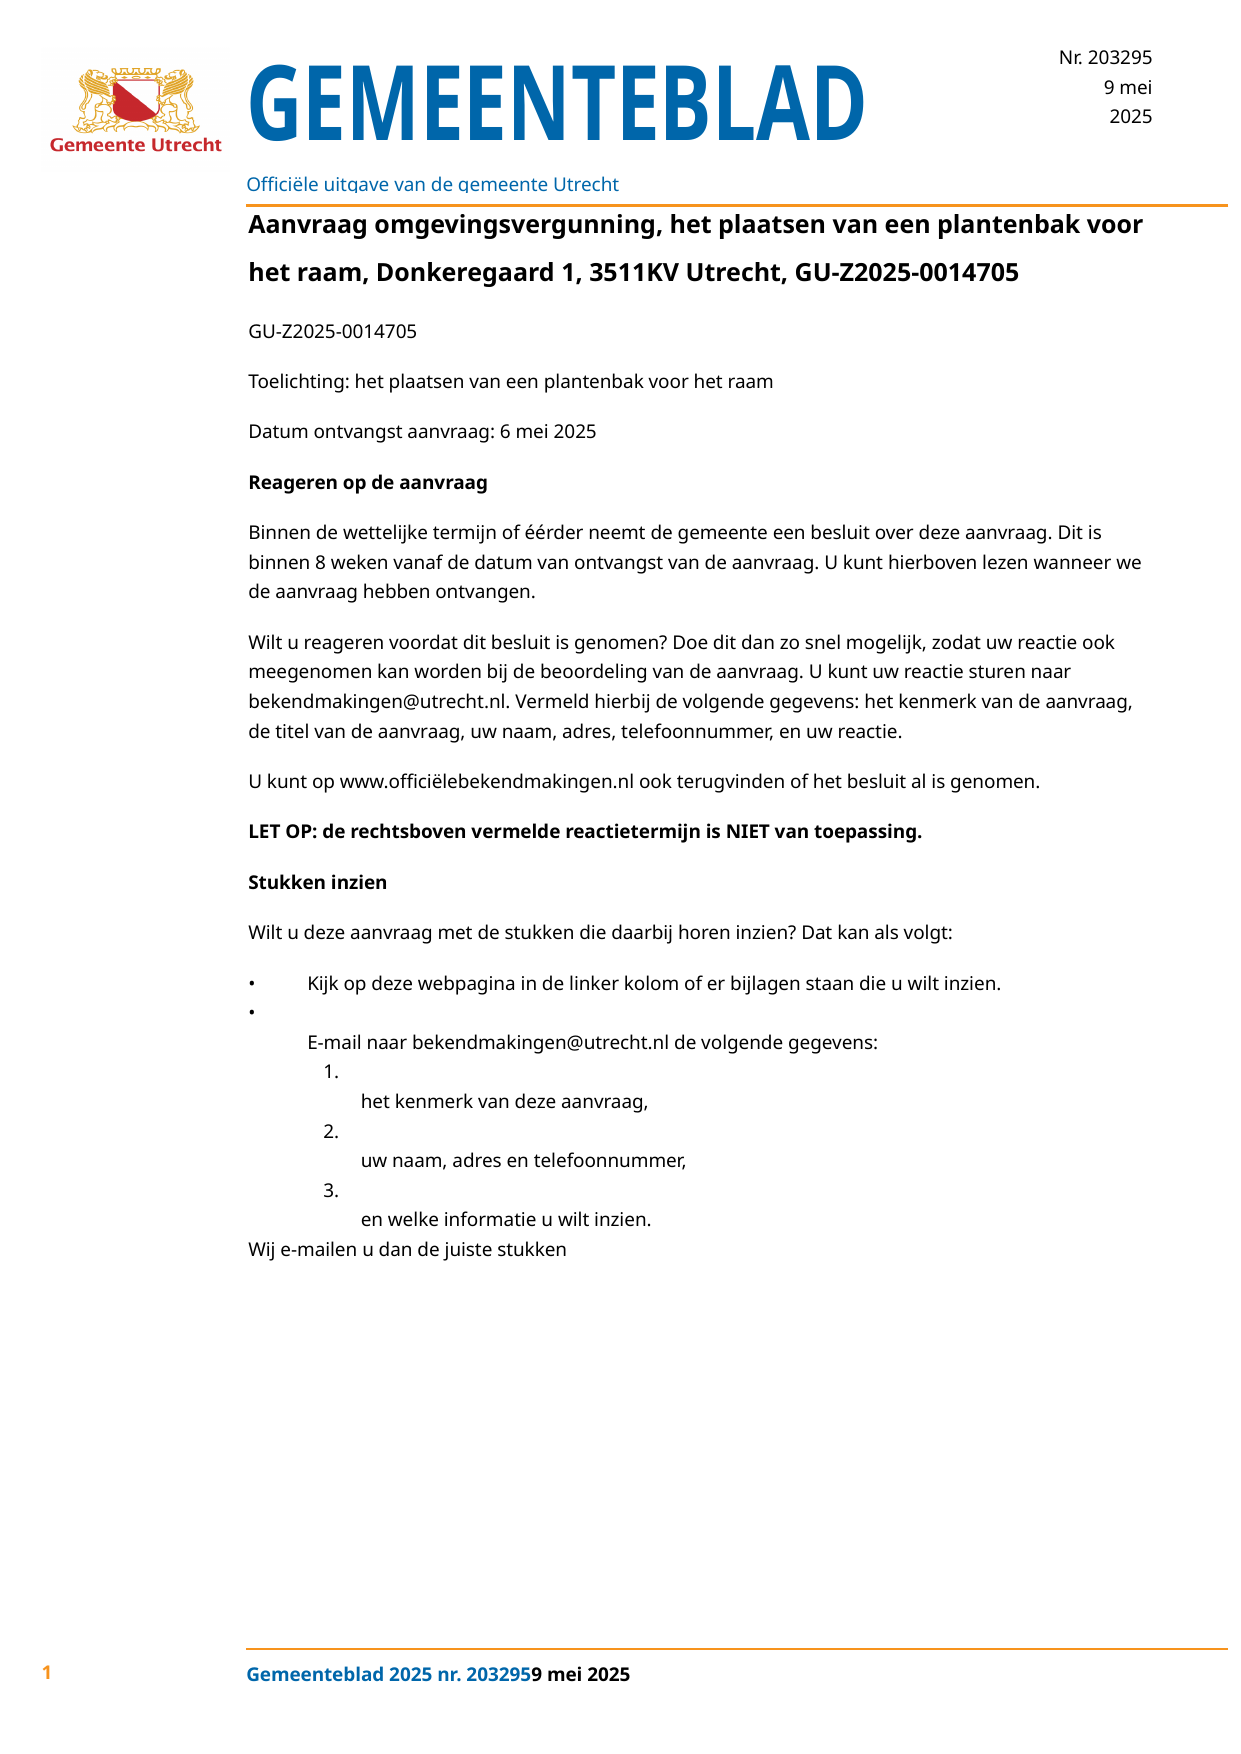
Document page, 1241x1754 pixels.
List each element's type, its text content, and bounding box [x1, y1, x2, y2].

text Toelichting: het plaatsen van een plantenbak voor het raam [248, 368, 1152, 394]
text U kunt op www.officiëlebekendmakingen.nl ook terugvinden of het besluit al is genomen. [248, 768, 1152, 794]
text LET OP: de rechtsboven vermelde reactietermijn is NIET van toepassing. [248, 819, 1152, 844]
list het kenmerk van deze aanvraag, [323, 1088, 1152, 1114]
text Stukken inzien [248, 869, 1152, 895]
text Aanvraag omgevingsvergunning, het plaatsen van een plantenbak voor het raam, Donkeregaard 1, 3511KV Utrecht, GU-Z2025-0014705 [248, 207, 1152, 288]
list uw naam, adres en telefoonnummer, [323, 1147, 1152, 1173]
text Binnen de wettelijke termijn of éérder neemt de gemeente een besluit over deze aanvraag. Dit is binnen 8 weken vanaf de datum van ontvangst van de aanvraag. U kunt hierboven lezen wanneer we de aanvraag hebben ontvangen. [248, 519, 1152, 604]
text Reageren op de aanvraag [248, 469, 1152, 495]
list en welke informatie u wilt inzien. [323, 1207, 1152, 1232]
text Wilt u deze aanvraag met de stukken die daarbij horen inzien? Dat kan als volgt: [248, 919, 1152, 945]
picture [41, 47, 231, 172]
text Datum ontvangst aanvraag: 6 mei 2025 [248, 419, 1152, 444]
text GU-Z2025-0014705 [248, 318, 1152, 344]
list E-mail naar bekendmakingen@utrecht.nl de volgende gegevens: [248, 1029, 1152, 1055]
text Wilt u reageren voordat dit besluit is genomen? Doe dit dan zo snel mogelijk, zodat uw reactie ook meegenomen kan worden bij de beoordeling van de aanvraag. U kunt uw reactie sturen naar bekendmakingen@utrecht.nl. Vermeld hierbij de volgende gegevens: het kenmerk van de aanvraag, de titel van de aanvraag, uw naam, adres, telefoonnummer, en uw reactie. [248, 629, 1152, 744]
list Kijk op deze webpagina in de linker kolom of er bijlagen staan die u wilt inzien. [248, 970, 1152, 996]
text Wij e-mailen u dan de juiste stukken [248, 1236, 1152, 1262]
